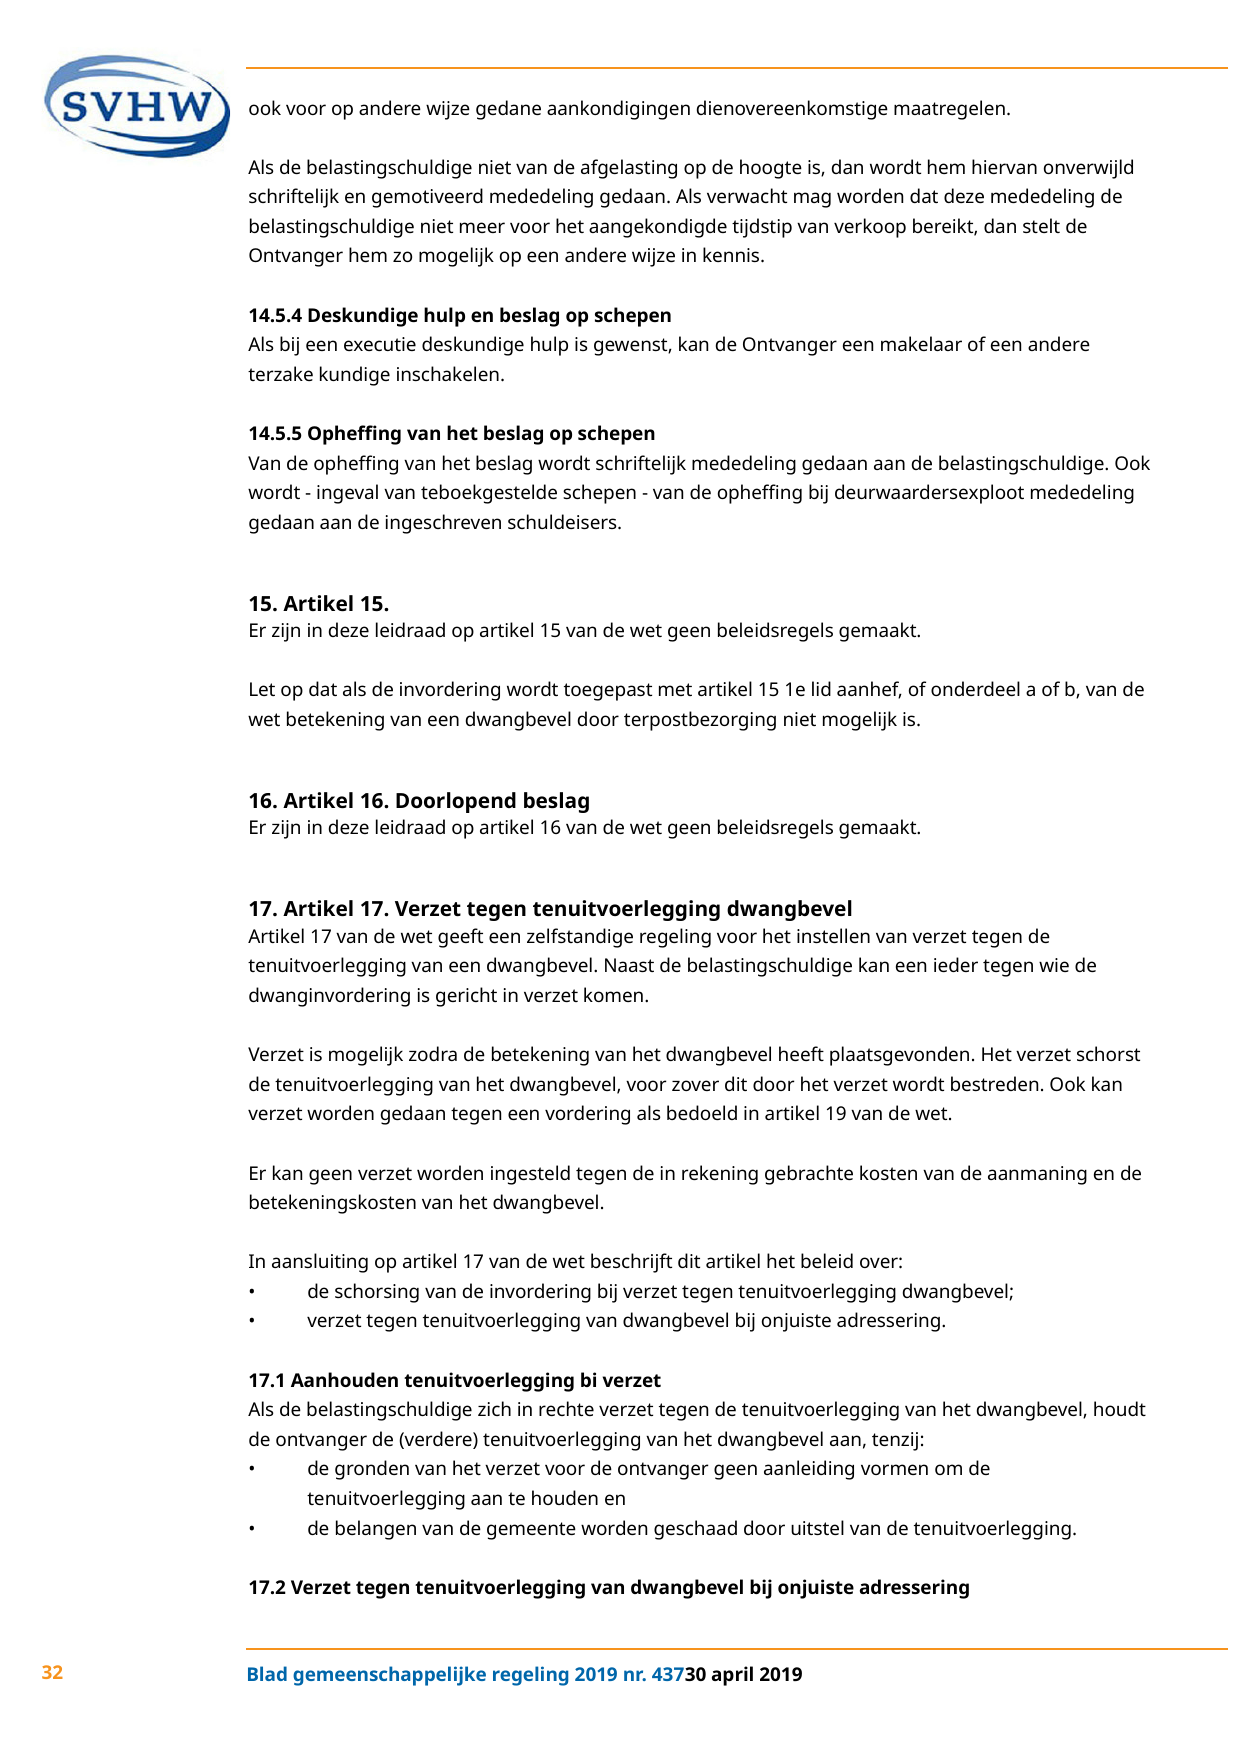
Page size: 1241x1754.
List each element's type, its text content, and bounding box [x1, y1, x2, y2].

picture [41, 47, 231, 172]
text 17.2 Verzet tegen tenuitvoerlegging van dwangbevel bij onjuiste adressering [248, 1574, 1152, 1599]
text 16. Artikel 16. Doorlopend beslag [248, 786, 1152, 814]
text Als bij een executie deskundige hulp is gewenst, kan de Ontvanger een makelaar of een andere terzake kundige inschakelen. [248, 331, 1152, 387]
text 17.1 Aanhouden tenuitvoerlegging bi verzet [248, 1367, 1152, 1392]
text Verzet is mogelijk zodra de betekening van het dwangbevel heeft plaatsgevonden. Het verzet schorst de tenuitvoerlegging van het dwangbevel, voor zover dit door het verzet wordt bestreden. Ook kan verzet worden gedaan tegen een vordering als bedoeld in artikel 19 van de wet. [248, 1041, 1152, 1126]
list de gronden van het verzet voor de ontvanger geen aanleiding vormen om de tenuitvoerlegging aan te houden en [248, 1456, 1152, 1511]
text 14.5.4 Deskundige hulp en beslag op schepen [248, 302, 1152, 328]
text Als de belastingschuldige niet van de afgelasting op de hoogte is, dan wordt hem hiervan onverwijld schriftelijk en gemotiveerd mededeling gedaan. Als verwacht mag worden dat deze mededeling de belastingschuldige niet meer voor het aangekondigde tijdstip van verkoop bereikt, dan stelt de Ontvanger hem zo mogelijk op een andere wijze in kennis. [248, 154, 1152, 268]
text 15. Artikel 15. [248, 589, 1152, 617]
text Er zijn in deze leidraad op artikel 16 van de wet geen beleidsregels gemaakt. [248, 814, 1152, 840]
text ook voor op andere wijze gedane aankondigingen dienovereenkomstige maatregelen. [248, 95, 1152, 121]
list de schorsing van de invordering bij verzet tegen tenuitvoerlegging dwangbevel; [248, 1278, 1152, 1304]
text Van de opheffing van het beslag wordt schriftelijk mededeling gedaan aan de belastingschuldige. Ook wordt - ingeval van teboekgestelde schepen - van de opheffing bij deurwaardersexploot mededeling gedaan aan de ingeschreven schuldeisers. [248, 450, 1152, 535]
text Artikel 17 van de wet geeft een zelfstandige regeling voor het instellen van verzet tegen de tenuitvoerlegging van een dwangbevel. Naast de belastingschuldige kan een ieder tegen wie de dwanginvordering is gericht in verzet komen. [248, 923, 1152, 1008]
text Er zijn in deze leidraad op artikel 15 van de wet geen beleidsregels gemaakt. [248, 617, 1152, 643]
text Er kan geen verzet worden ingesteld tegen de in rekening gebrachte kosten van de aanmaning en de betekeningskosten van het dwangbevel. [248, 1160, 1152, 1215]
text 14.5.5 Opheffing van het beslag op schepen [248, 420, 1152, 446]
text In aansluiting op artikel 17 van de wet beschrijft dit artikel het beleid over: [248, 1248, 1152, 1274]
list de belangen van de gemeente worden geschaad door uitstel van de tenuitvoerlegging. [248, 1515, 1152, 1540]
list verzet tegen tenuitvoerlegging van dwangbevel bij onjuiste adressering. [248, 1308, 1152, 1333]
text 17. Artikel 17. Verzet tegen tenuitvoerlegging dwangbevel [248, 894, 1152, 923]
text Als de belastingschuldige zich in rechte verzet tegen de tenuitvoerlegging van het dwangbevel, houdt de ontvanger de (verdere) tenuitvoerlegging van het dwangbevel aan, tenzij: [248, 1396, 1152, 1452]
text Let op dat als de invordering wordt toegepast met artikel 15 1e lid aanhef, of onderdeel a of b, van de wet betekening van een dwangbevel door terpostbezorging niet mogelijk is. [248, 677, 1152, 732]
